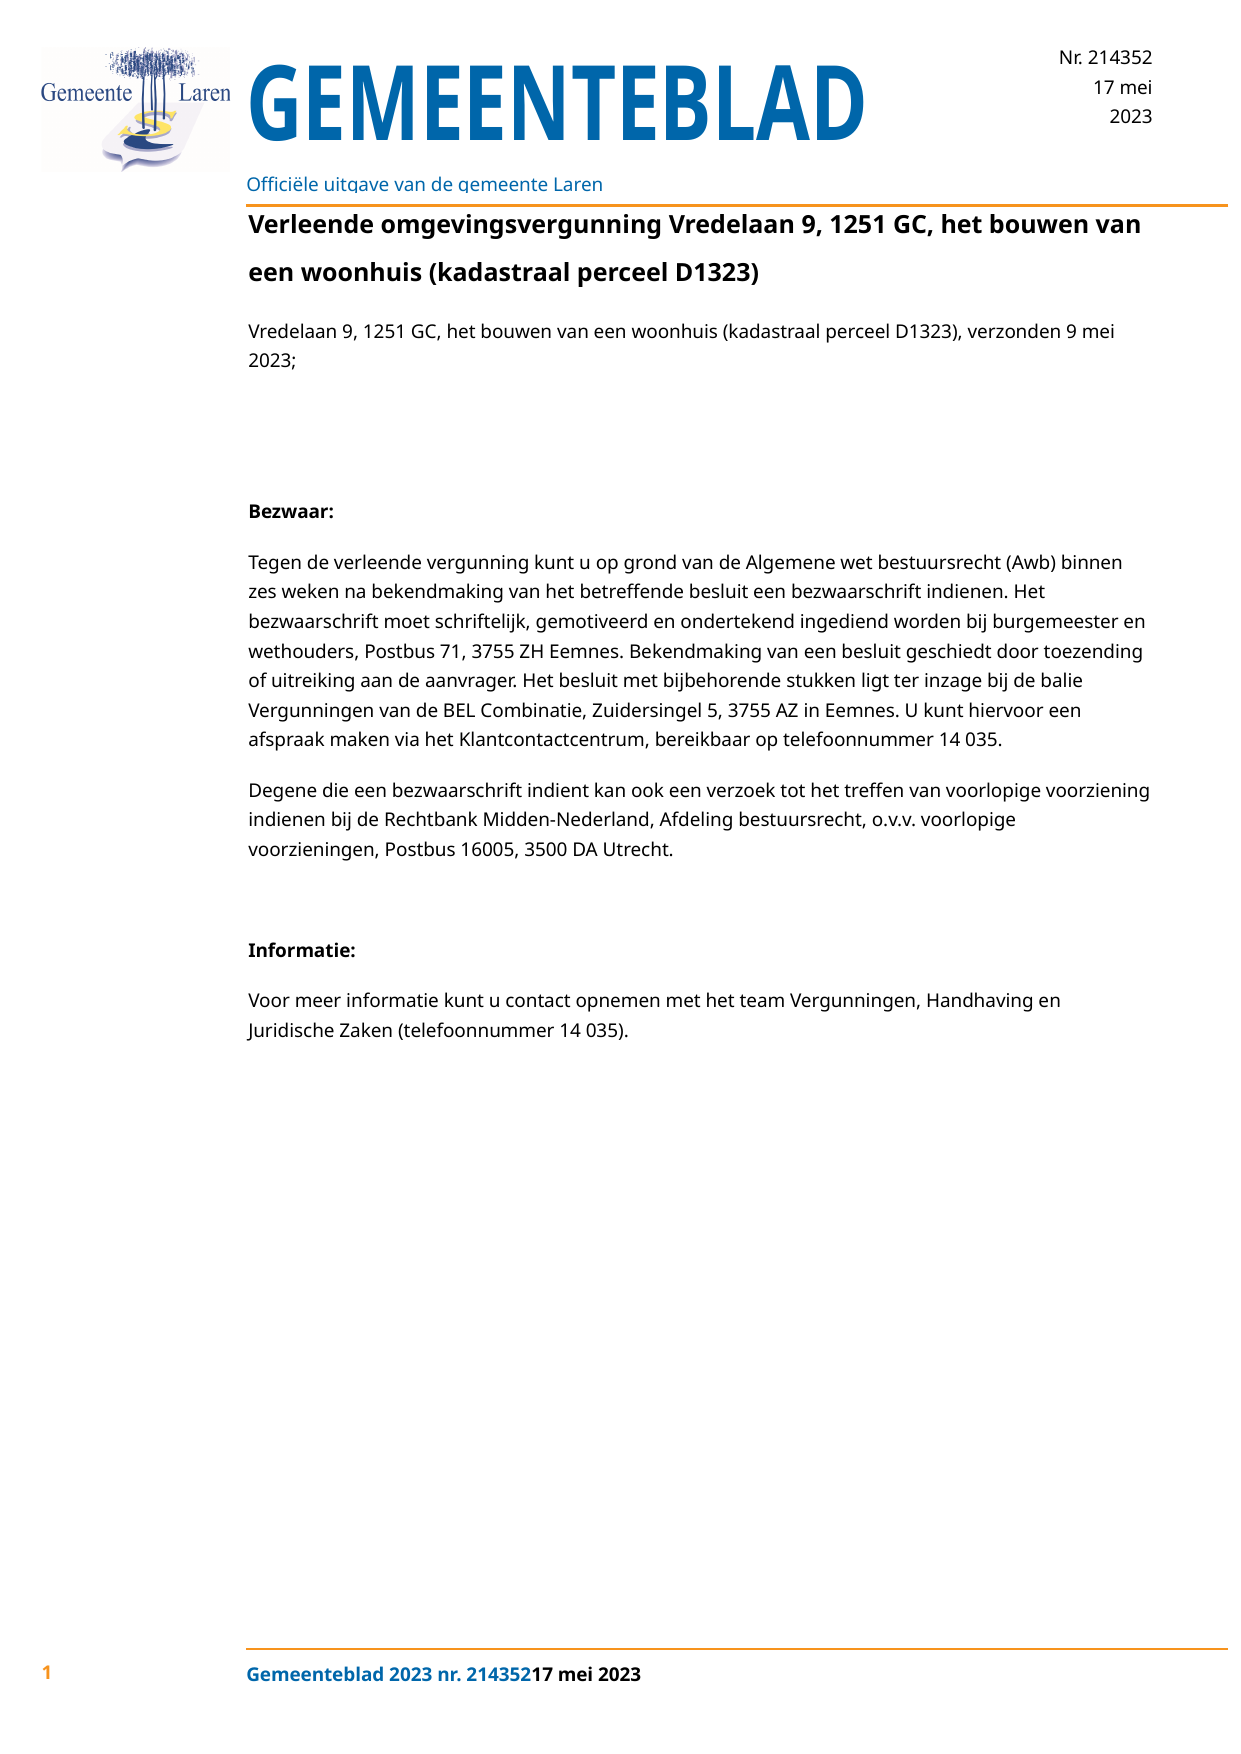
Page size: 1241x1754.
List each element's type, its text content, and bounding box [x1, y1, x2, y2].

text Bezwaar: [248, 499, 1152, 524]
text Verleende omgevingsvergunning Vredelaan 9, 1251 GC, het bouwen van een woonhuis (kadastraal perceel D1323) [248, 207, 1152, 288]
text Vredelaan 9, 1251 GC, het bouwen van een woonhuis (kadastraal perceel D1323), verzonden 9 mei 2023; [248, 318, 1152, 373]
picture [41, 47, 231, 172]
text Tegen de verleende vergunning kunt u op grond van de Algemene wet bestuursrecht (Awb) binnen zes weken na bekendmaking van het betreffende besluit een bezwaarschrift indienen. Het bezwaarschrift moet schriftelijk, gemotiveerd en ondertekend ingediend worden bij burgemeester en wethouders, Postbus 71, 3755 ZH Eemnes. Bekendmaking van een besluit geschiedt door toezending of uitreiking aan de aanvrager. Het besluit met bijbehorende stukken ligt ter inzage bij de balie Vergunningen van de BEL Combinatie, Zuidersingel 5, 3755 AZ in Eemnes. U kunt hiervoor een afspraak maken via het Klantcontactcentrum, bereikbaar op telefoonnummer 14 035. [248, 549, 1152, 752]
text Voor meer informatie kunt u contact opnemen met het team Vergunningen, Handhaving en Juridische Zaken (telefoonnummer 14 035). [248, 987, 1152, 1043]
text Degene die een bezwaarschrift indient kan ook een verzoek tot het treffen van voorlopige voorziening indienen bij de Rechtbank Midden-Nederland, Afdeling bestuursrecht, o.v.v. voorlopige voorzieningen, Postbus 16005, 3500 DA Utrecht. [248, 777, 1152, 862]
text Informatie: [248, 937, 1152, 963]
